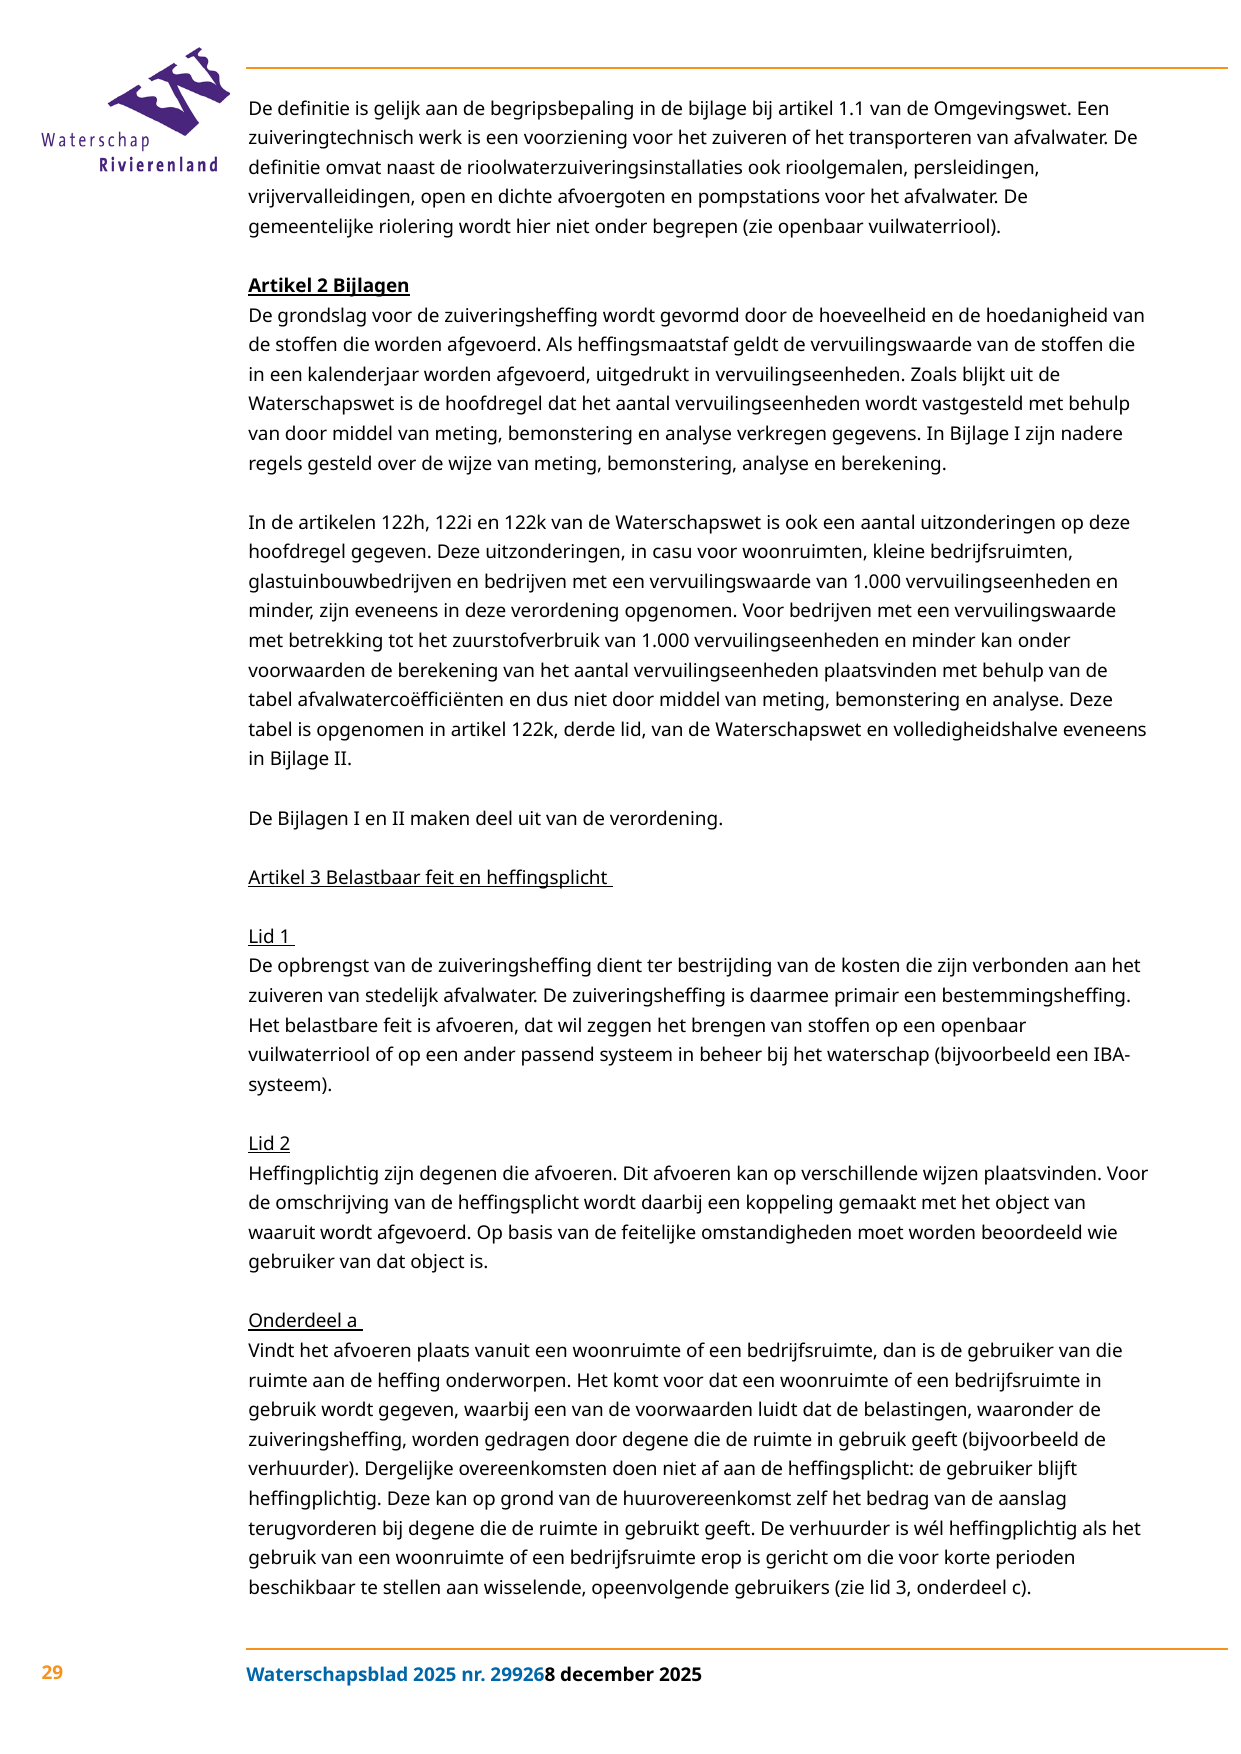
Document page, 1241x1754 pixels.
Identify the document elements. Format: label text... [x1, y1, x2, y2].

text Onderdeel a [248, 1308, 1152, 1333]
text De grondslag voor de zuiveringsheffing wordt gevormd door de hoeveelheid en de hoedanigheid van de stoffen die worden afgevoerd. Als heffingsmaatstaf geldt de vervuilingswaarde van de stoffen die in een kalenderjaar worden afgevoerd, uitgedrukt in vervuilingseenheden. Zoals blijkt uit de Waterschapswet is de hoofdregel dat het aantal vervuilingseenheden wordt vastgesteld met behulp van door middel van meting, bemonstering en analyse verkregen gegevens. In Bijlage I zijn nadere regels gesteld over de wijze van meting, bemonstering, analyse en berekening. [248, 302, 1152, 476]
text De opbrengst van de zuiveringsheffing dient ter bestrijding van de kosten die zijn verbonden aan het zuiveren van stedelijk afvalwater. De zuiveringsheffing is daarmee primair een bestemmingsheffing. Het belastbare feit is afvoeren, dat wil zeggen het brengen van stoffen op een openbaar vuilwaterriool of op een ander passend systeem in beheer bij het waterschap (bijvoorbeeld een IBA-systeem). [248, 953, 1152, 1097]
picture [41, 47, 231, 172]
text Lid 2 [248, 1130, 1152, 1156]
text Vindt het afvoeren plaats vanuit een woonruimte of een bedrijfsruimte, dan is de gebruiker van die ruimte aan de heffing onderworpen. Het komt voor dat een woonruimte of een bedrijfsruimte in gebruik wordt gegeven, waarbij een van de voorwaarden luidt dat de belastingen, waaronder de zuiveringsheffing, worden gedragen door degene die de ruimte in gebruik geeft (bijvoorbeeld de verhuurder). Dergelijke overeenkomsten doen niet af aan de heffingsplicht: de gebruiker blijft heffingplichtig. Deze kan op grond van de huurovereenkomst zelf het bedrag van de aanslag terugvorderen bij degene die de ruimte in gebruikt geeft. De verhuurder is wél heffingplichtig als het gebruik van een woonruimte of een bedrijfsruimte erop is gericht om die voor korte perioden beschikbaar te stellen aan wisselende, opeenvolgende gebruikers (zie lid 3, onderdeel c). [248, 1337, 1152, 1600]
text Heffingplichtig zijn degenen die afvoeren. Dit afvoeren kan op verschillende wijzen plaatsvinden. Voor de omschrijving van de heffingsplicht wordt daarbij een koppeling gemaakt met het object van waaruit wordt afgevoerd. Op basis van de feitelijke omstandigheden moet worden beoordeeld wie gebruiker van dat object is. [248, 1160, 1152, 1274]
text Lid 1 [248, 923, 1152, 949]
text Artikel 2 Bijlagen [248, 272, 1152, 298]
text De definitie is gelijk aan de begripsbepaling in de bijlage bij artikel 1.1 van de Omgevingswet. Een zuiveringtechnisch werk is een voorziening voor het zuiveren of het transporteren van afvalwater. De definitie omvat naast de rioolwaterzuiveringsinstallaties ook rioolgemalen, persleidingen, vrijvervalleidingen, open en dichte afvoergoten en pompstations voor het afvalwater. De gemeentelijke riolering wordt hier niet onder begrepen (zie openbaar vuilwaterriool). [248, 95, 1152, 239]
text De Bijlagen I en II maken deel uit van de verordening. [248, 805, 1152, 831]
text Artikel 3 Belastbaar feit en heffingsplicht [248, 864, 1152, 890]
text In de artikelen 122h, 122i en 122k van de Waterschapswet is ook een aantal uitzonderingen op deze hoofdregel gegeven. Deze uitzonderingen, in casu voor woonruimten, kleine bedrijfsruimten, glastuinbouwbedrijven en bedrijven met een vervuilingswaarde van 1.000 vervuilingseenheden en minder, zijn eveneens in deze verordening opgenomen. Voor bedrijven met een vervuilingswaarde met betrekking tot het zuurstofverbruik van 1.000 vervuilingseenheden en minder kan onder voorwaarden de berekening van het aantal vervuilingseenheden plaatsvinden met behulp van de tabel afvalwatercoëfficiënten en dus niet door middel van meting, bemonstering en analyse. Deze tabel is opgenomen in artikel 122k, derde lid, van de Waterschapswet en volledigheidshalve eveneens in Bijlage II. [248, 509, 1152, 771]
